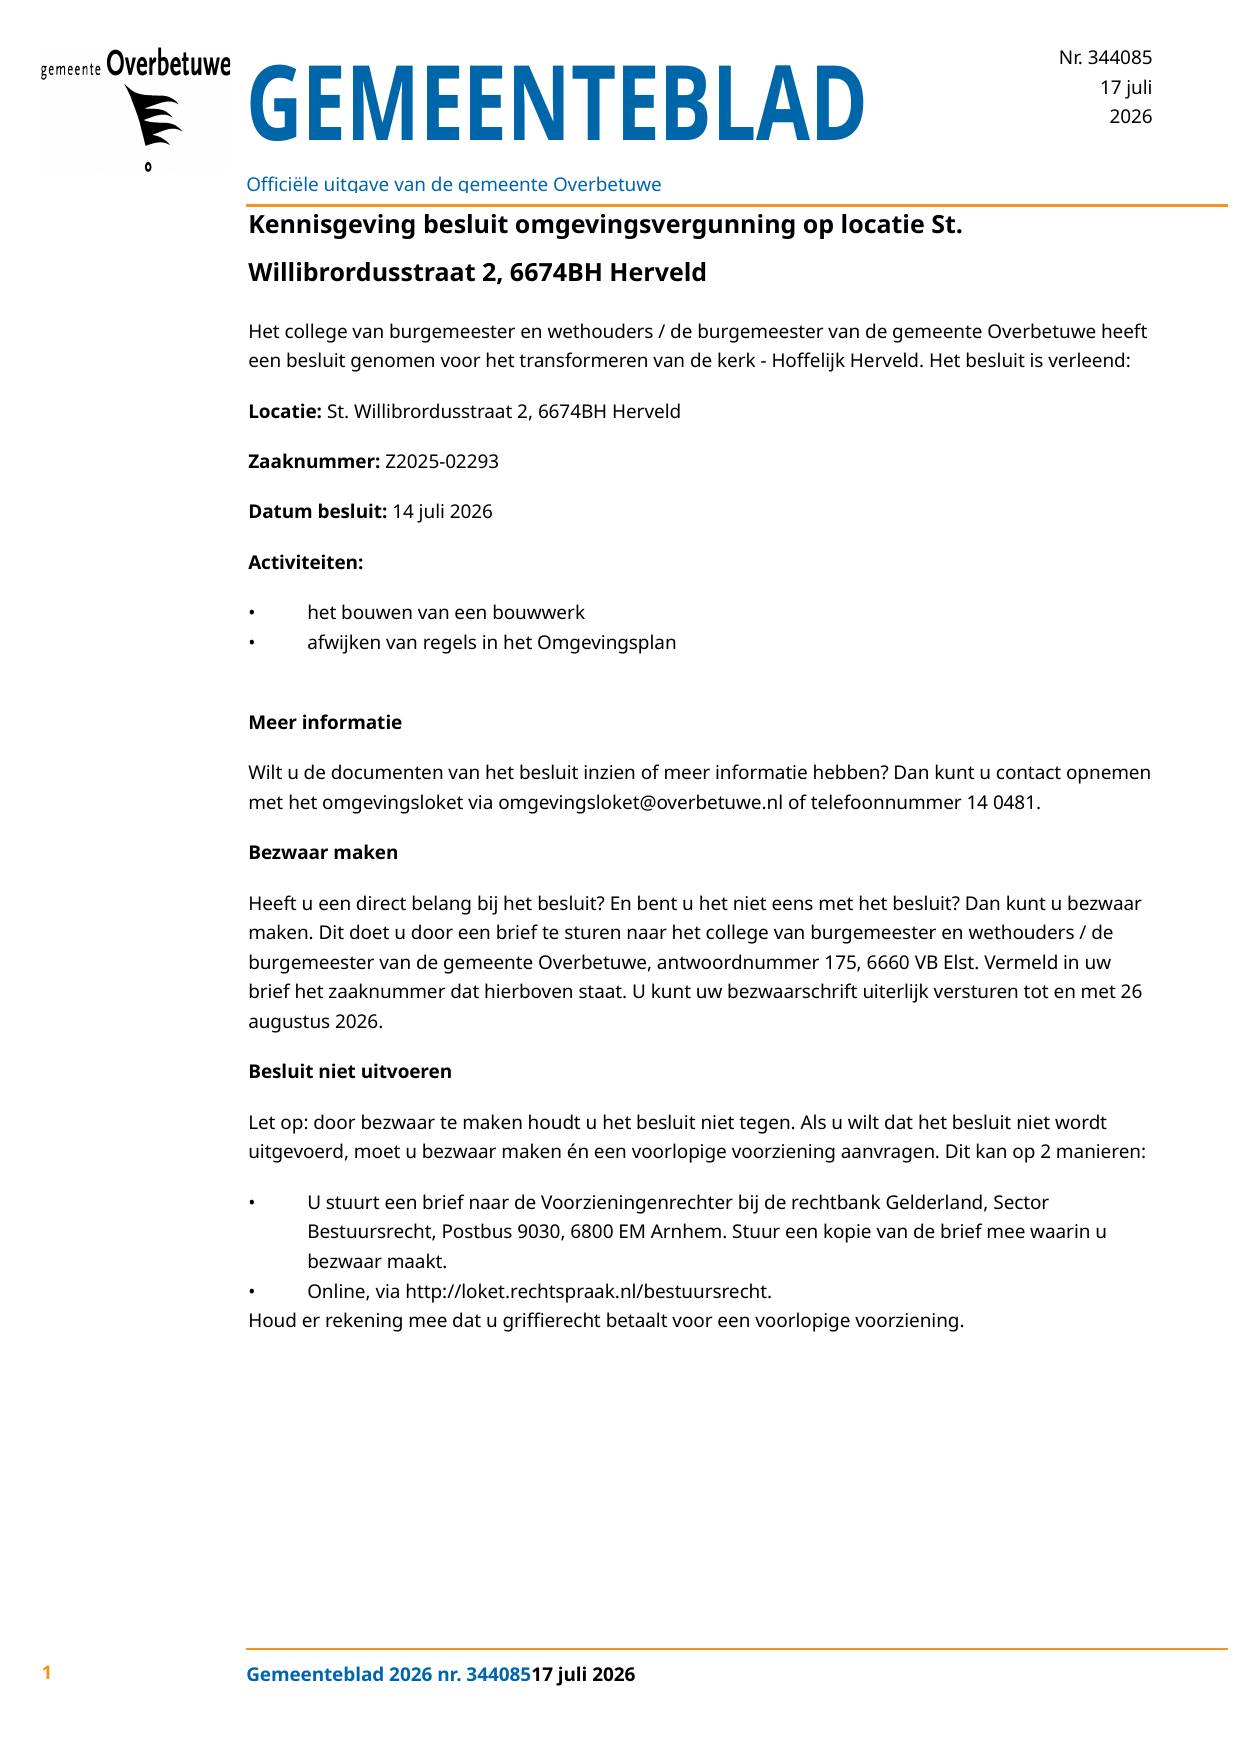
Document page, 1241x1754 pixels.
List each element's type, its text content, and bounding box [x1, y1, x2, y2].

text Locatie: St. Willibrordusstraat 2, 6674BH Herveld [248, 398, 1152, 424]
picture [41, 47, 231, 172]
text Let op: door bezwaar te maken houdt u het besluit niet tegen. Als u wilt dat het besluit niet wordt uitgevoerd, moet u bezwaar maken én een voorlopige voorziening aanvragen. Dit kan op 2 manieren: [248, 1109, 1152, 1164]
text Zaaknummer: Z2025-02293 [248, 448, 1152, 474]
text Het college van burgemeester en wethouders / de burgemeester van de gemeente Overbetuwe heeft een besluit genomen voor het transformeren van de kerk - Hoffelijk Herveld. Het besluit is verleend: [248, 318, 1152, 373]
text Meer informatie [248, 709, 1152, 735]
text Bezwaar maken [248, 839, 1152, 865]
text Kennisgeving besluit omgevingsvergunning op locatie St. Willibrordusstraat 2, 6674BH Herveld [248, 207, 1152, 288]
list afwijken van regels in het Omgevingsplan [248, 629, 1152, 655]
text Activiteiten: [248, 549, 1152, 575]
list het bouwen van een bouwwerk [248, 599, 1152, 625]
text Besluit niet uitvoeren [248, 1059, 1152, 1084]
text Houd er rekening mee dat u griffierecht betaalt voor een voorlopige voorziening. [248, 1307, 1152, 1333]
list U stuurt een brief naar de Voorzieningenrechter bij de rechtbank Gelderland, Sector Bestuursrecht, Postbus 9030, 6800 EM Arnhem. Stuur een kopie van de brief mee waarin u bezwaar maakt. [248, 1189, 1152, 1274]
text Heeft u een direct belang bij het besluit? En bent u het niet eens met het besluit? Dan kunt u bezwaar maken. Dit doet u door een brief te sturen naar het college van burgemeester en wethouders / de burgemeester van de gemeente Overbetuwe, antwoordnummer 175, 6660 VB Elst. Vermeld in uw brief het zaaknummer dat hierboven staat. U kunt uw bezwaarschrift uiterlijk versturen tot en met 26 augustus 2026. [248, 890, 1152, 1034]
text Datum besluit: 14 juli 2026 [248, 499, 1152, 524]
list Online, via http://loket.rechtspraak.nl/bestuursrecht. [248, 1278, 1152, 1304]
text Wilt u de documenten van het besluit inzien of meer informatie hebben? Dan kunt u contact opnemen met het omgevingsloket via omgevingsloket@overbetuwe.nl of telefoonnummer 14 0481. [248, 759, 1152, 815]
